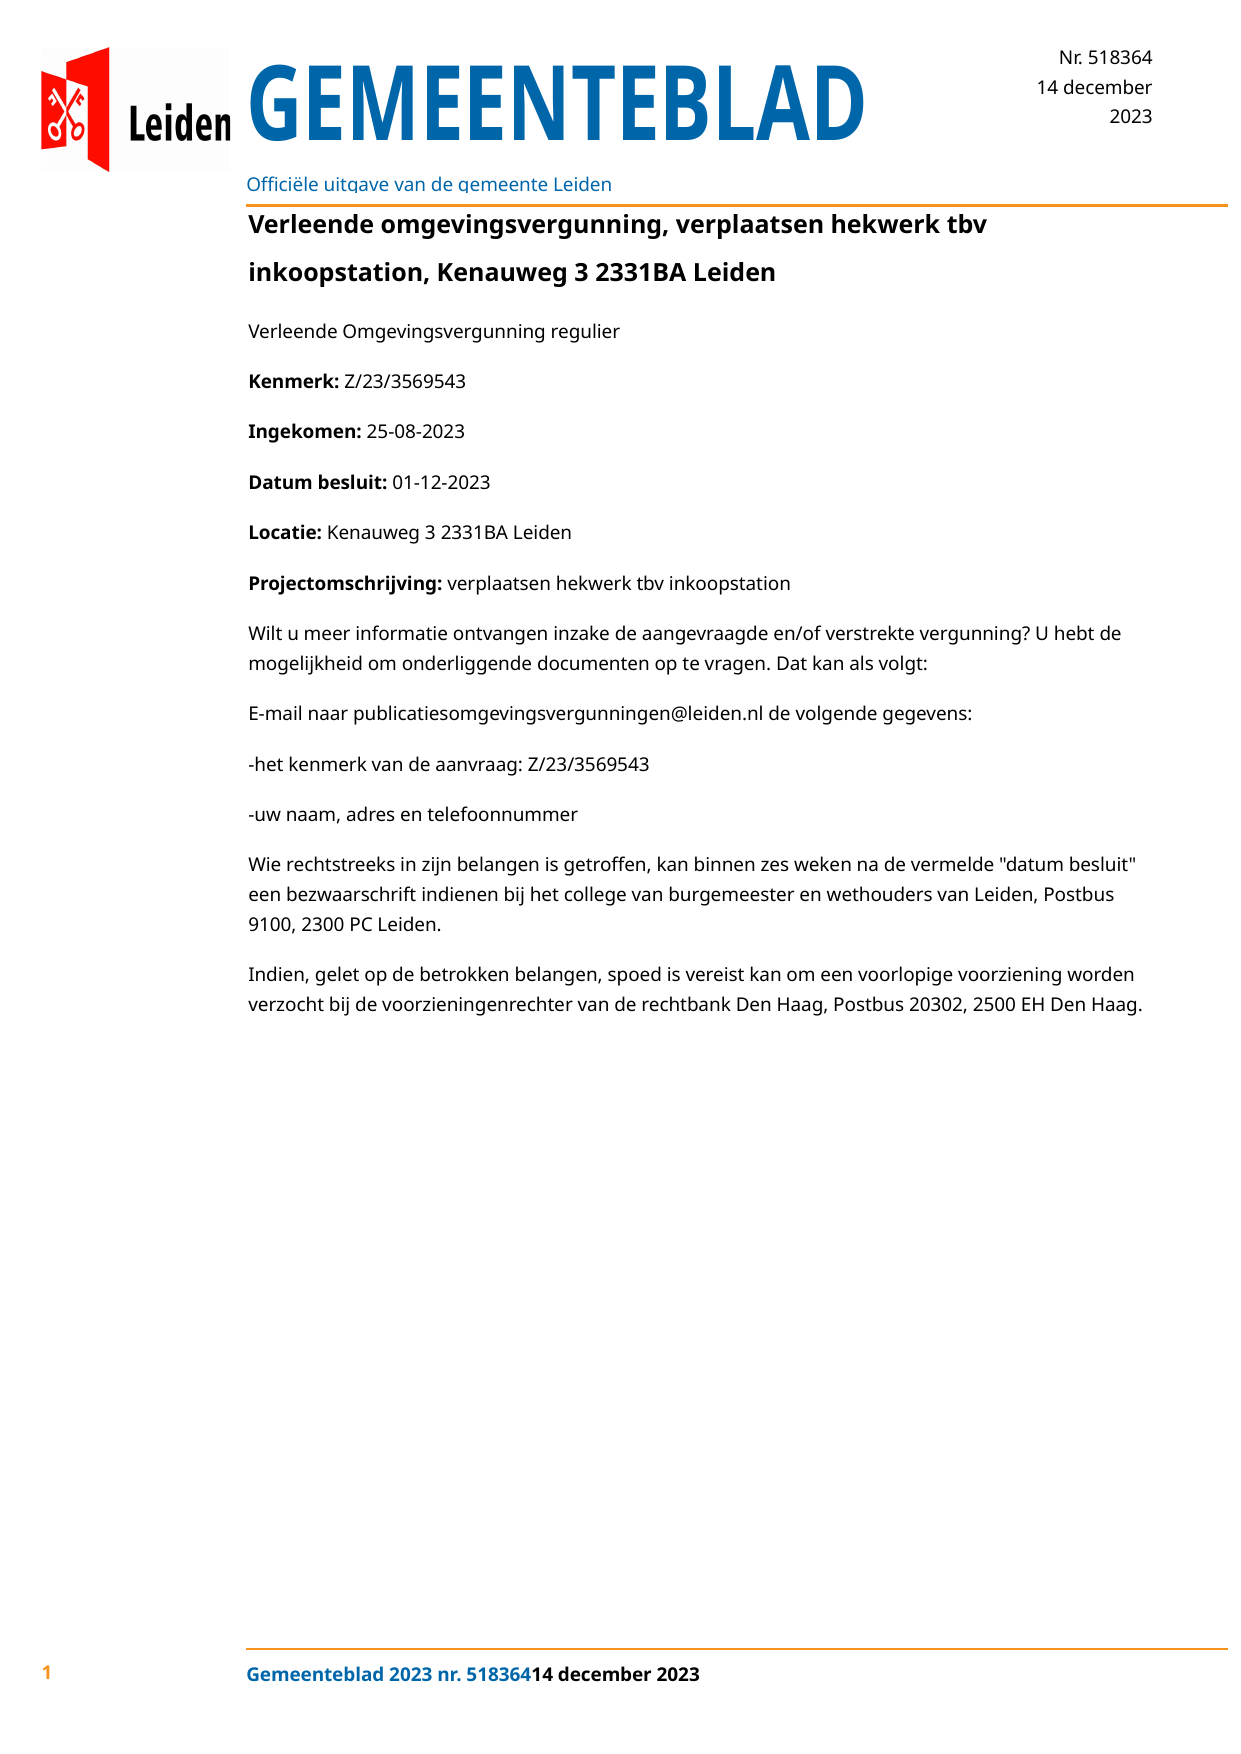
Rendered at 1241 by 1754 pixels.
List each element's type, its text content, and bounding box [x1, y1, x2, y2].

text Ingekomen: 25-08-2023 [248, 419, 1152, 444]
text Verleende Omgevingsvergunning regulier [248, 318, 1152, 344]
text -het kenmerk van de aanvraag: Z/23/3569543 [248, 751, 1152, 777]
text Kenmerk: Z/23/3569543 [248, 368, 1152, 394]
text Indien, gelet op de betrokken belangen, spoed is vereist kan om een voorlopige voorziening worden verzocht bij de voorzieningenrechter van de rechtbank Den Haag, Postbus 20302, 2500 EH Den Haag. [248, 961, 1152, 1017]
text -uw naam, adres en telefoonnummer [248, 801, 1152, 827]
text Wilt u meer informatie ontvangen inzake de aangevraagde en/of verstrekte vergunning? U hebt de mogelijkheid om onderliggende documenten op te vragen. Dat kan als volgt: [248, 620, 1152, 676]
text Wie rechtstreeks in zijn belangen is getroffen, kan binnen zes weken na de vermelde "datum besluit" een bezwaarschrift indienen bij het college van burgemeester en wethouders van Leiden, Postbus 9100, 2300 PC Leiden. [248, 852, 1152, 937]
picture [41, 47, 231, 172]
text Datum besluit: 01-12-2023 [248, 469, 1152, 495]
text Projectomschrijving: verplaatsen hekwerk tbv inkoopstation [248, 570, 1152, 596]
text E-mail naar publicatiesomgevingsvergunningen@leiden.nl de volgende gegevens: [248, 700, 1152, 726]
text Locatie: Kenauweg 3 2331BA Leiden [248, 519, 1152, 545]
text Verleende omgevingsvergunning, verplaatsen hekwerk tbv inkoopstation, Kenauweg 3 2331BA Leiden [248, 207, 1152, 288]
